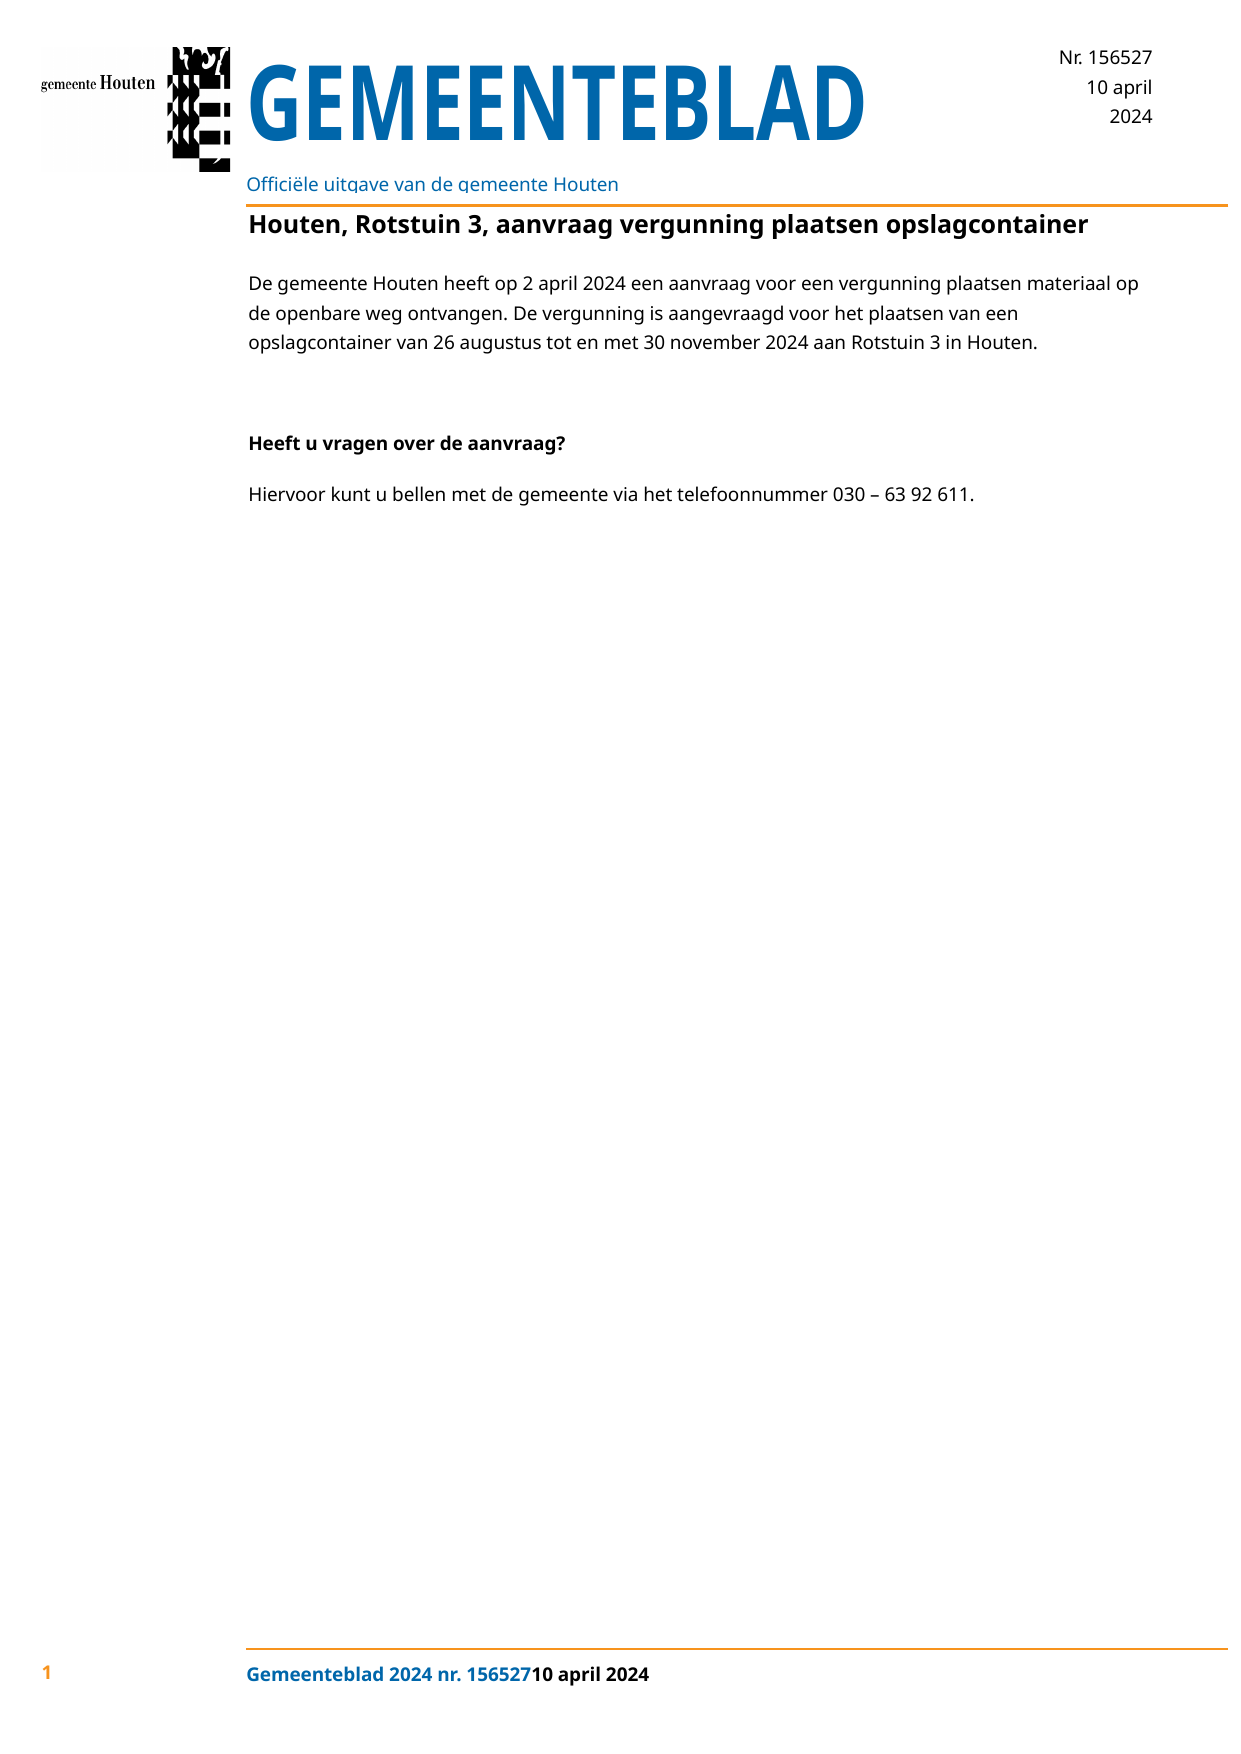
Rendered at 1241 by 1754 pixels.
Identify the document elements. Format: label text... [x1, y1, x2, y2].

text Hiervoor kunt u bellen met de gemeente via het telefoonnummer 030 – 63 92 611. [248, 481, 1152, 506]
picture [41, 47, 231, 172]
text Houten, Rotstuin 3, aanvraag vergunning plaatsen opslagcontainer [248, 207, 1152, 241]
text Heeft u vragen over de aanvraag? [248, 430, 1152, 456]
text De gemeente Houten heeft op 2 april 2024 een aanvraag voor een vergunning plaatsen materiaal op de openbare weg ontvangen. De vergunning is aangevraagd voor het plaatsen van een opslagcontainer van 26 augustus tot en met 30 november 2024 aan Rotstuin 3 in Houten. [248, 270, 1152, 355]
